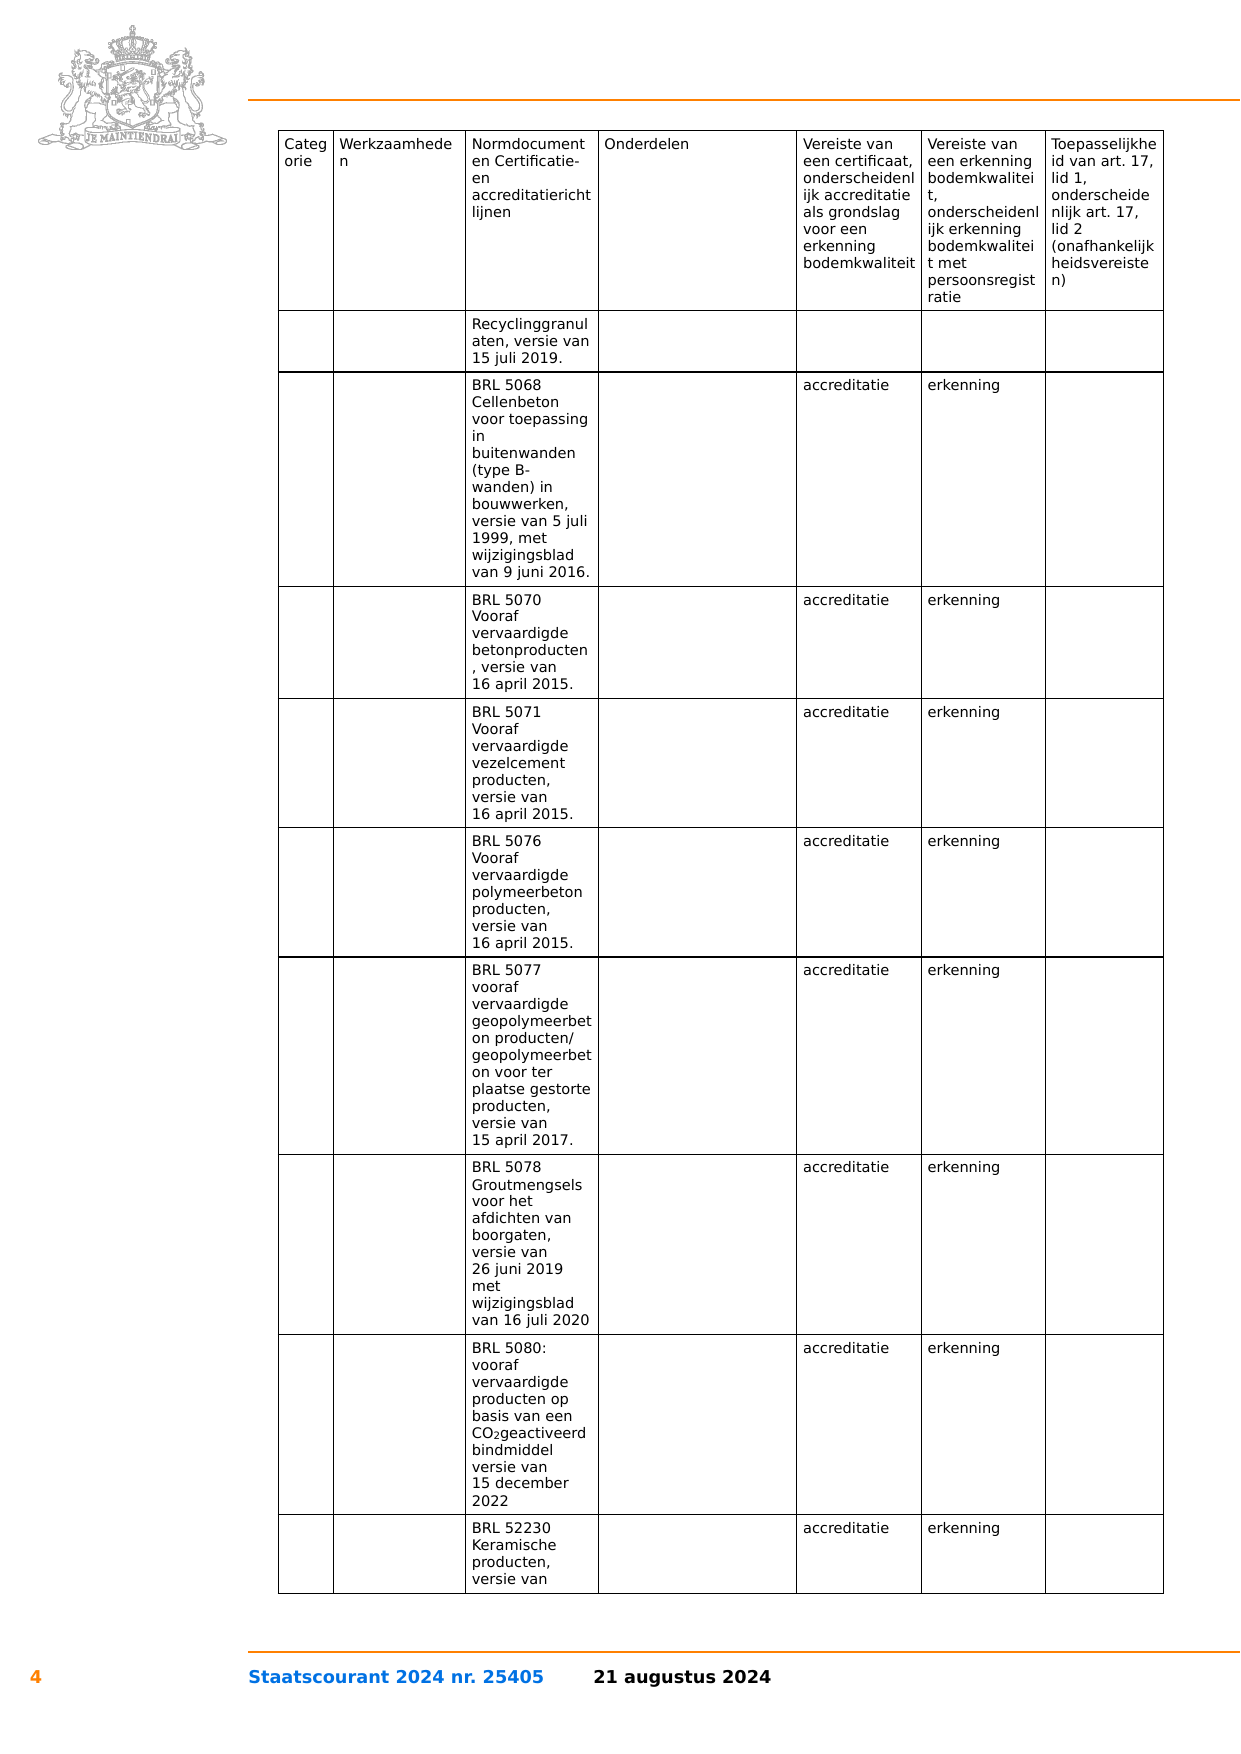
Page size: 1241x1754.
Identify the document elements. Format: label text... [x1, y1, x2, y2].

table_cell BRL 5080: vooraf vervaardigde producten op basis van een CO2geactiveerd bindmiddel versie van 15 december 2022 [466, 1335, 598, 1514]
table_cell [334, 1515, 465, 1592]
table_cell [334, 958, 465, 1154]
table_cell [1046, 373, 1163, 586]
table_cell [599, 311, 796, 371]
table_header Vereiste van een certificaat, onderscheidenlijk accreditatie als grondslag voor een erkenning bodemkwaliteit [797, 131, 921, 310]
table_cell [334, 699, 465, 827]
table_cell [1046, 1155, 1163, 1334]
table_cell erkenning [922, 828, 1045, 956]
table_cell [599, 828, 796, 956]
table_cell [1046, 1335, 1163, 1514]
table_cell [797, 311, 921, 371]
table_cell erkenning [922, 1335, 1045, 1514]
table_cell [334, 828, 465, 956]
table_cell [279, 1155, 333, 1334]
table_cell Recyclinggranulaten, versie van 15 juli 2019. [466, 311, 598, 371]
table_cell erkenning [922, 587, 1045, 698]
table_header Toepasselijkheid van art. 17, lid 1, onderscheidenlijk art. 17, lid 2 (onafhankelijkheidsvereisten) [1046, 131, 1163, 310]
table_cell BRL 5068 Cellenbeton voor toepassing in buitenwanden (type B-wanden) in bouwwerken, versie van 5 juli 1999, met wijzigingsblad van 9 juni 2016. [466, 373, 598, 586]
table_header Normdocumenten Certificatie- en accreditatierichtlijnen [466, 131, 598, 310]
table_cell accreditatie [797, 1155, 921, 1334]
table_header Categorie [279, 131, 333, 310]
table_cell [599, 1515, 796, 1592]
picture [38, 25, 227, 150]
table_cell [334, 373, 465, 586]
table_cell accreditatie [797, 699, 921, 827]
table_cell [279, 373, 333, 586]
table_cell [334, 587, 465, 698]
table_cell [334, 1335, 465, 1514]
table_cell erkenning [922, 958, 1045, 1154]
table_cell erkenning [922, 373, 1045, 586]
table_cell [599, 1335, 796, 1514]
table_cell [279, 699, 333, 827]
table_cell [599, 1155, 796, 1334]
table_cell [279, 958, 333, 1154]
table_cell [279, 828, 333, 956]
table_cell [1046, 311, 1163, 371]
table_cell [1046, 958, 1163, 1154]
table_cell [1046, 828, 1163, 956]
table_cell erkenning [922, 1515, 1045, 1592]
table_cell [599, 587, 796, 698]
table_cell [279, 1335, 333, 1514]
table_cell BRL 5078 Groutmengsels voor het afdichten van boorgaten, versie van 26 juni 2019 met wijzigingsblad van 16 juli 2020 [466, 1155, 598, 1334]
table_cell [1046, 1515, 1163, 1592]
table_cell accreditatie [797, 1335, 921, 1514]
table_cell erkenning [922, 699, 1045, 827]
table_cell BRL 5071 Vooraf vervaardigde vezelcement producten, versie van 16 april 2015. [466, 699, 598, 827]
table_cell erkenning [922, 1155, 1045, 1334]
table_cell [279, 311, 333, 371]
table_cell accreditatie [797, 958, 921, 1154]
table_cell [334, 311, 465, 371]
table_cell accreditatie [797, 828, 921, 956]
table_cell BRL 5070 Vooraf vervaardigde betonproducten, versie van 16 april 2015. [466, 587, 598, 698]
table_cell [334, 1155, 465, 1334]
table_cell [599, 958, 796, 1154]
table_cell [279, 1515, 333, 1592]
table_cell BRL 5076 Vooraf vervaardigde polymeerbeton producten, versie van 16 april 2015. [466, 828, 598, 956]
table_cell BRL 5077 vooraf vervaardigde geopolymeerbeton producten/ geopolymeerbeton voor ter plaatse gestorte producten, versie van 15 april 2017. [466, 958, 598, 1154]
table_cell [599, 373, 796, 586]
table_cell BRL 52230 Keramische producten, versie van [466, 1515, 598, 1592]
table_cell accreditatie [797, 373, 921, 586]
table_cell [922, 311, 1045, 371]
table_header Werkzaamheden [334, 131, 465, 310]
table_cell [279, 587, 333, 698]
table_header Onderdelen [599, 131, 796, 310]
table_header Vereiste van een erkenning bodemkwaliteit, onderscheidenlijk erkenning bodemkwaliteit met persoonsregistratie [922, 131, 1045, 310]
table_cell accreditatie [797, 1515, 921, 1592]
table_cell [1046, 587, 1163, 698]
table_cell [599, 699, 796, 827]
table_cell [1046, 699, 1163, 827]
table_cell accreditatie [797, 587, 921, 698]
